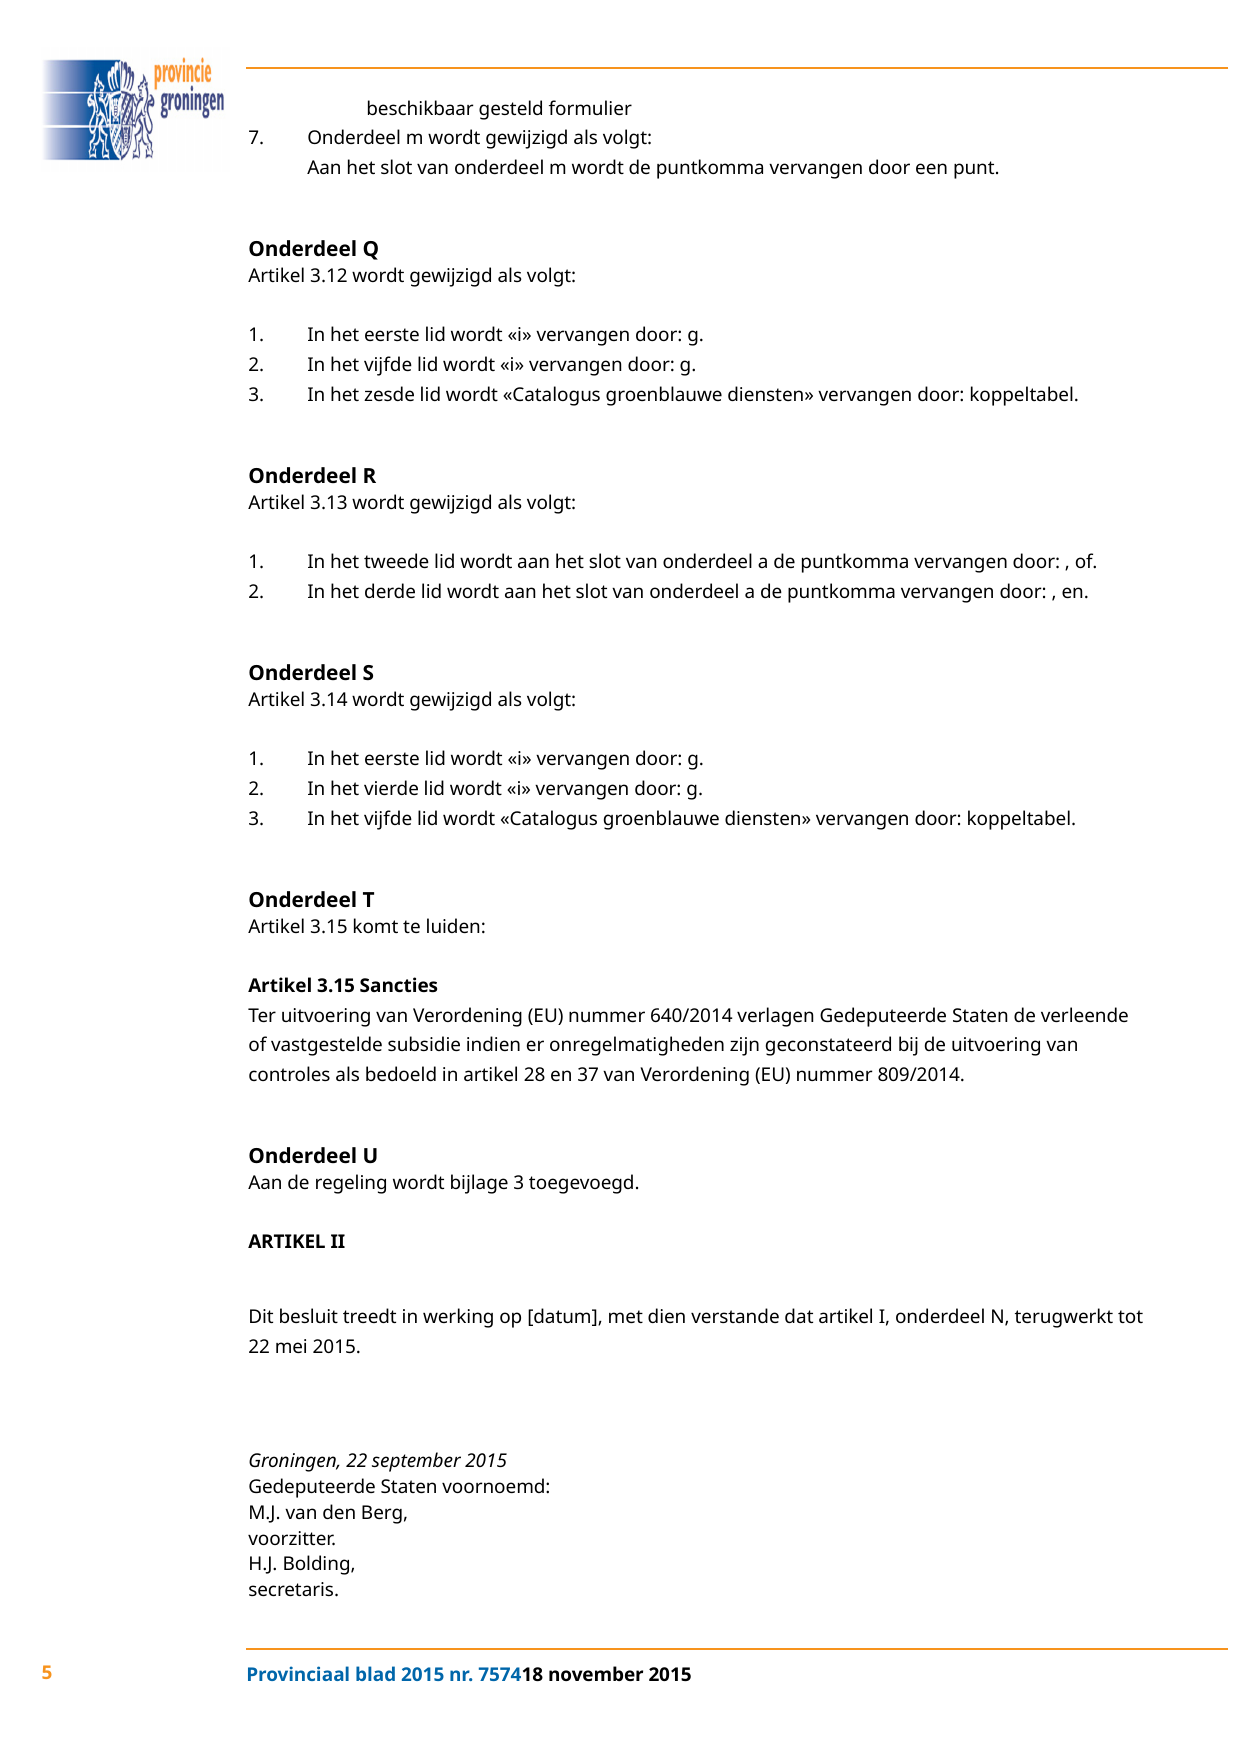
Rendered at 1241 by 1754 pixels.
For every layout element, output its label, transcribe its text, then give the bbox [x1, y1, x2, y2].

text Onderdeel Q [248, 234, 1152, 262]
text Onderdeel S [248, 658, 1152, 686]
list In het tweede lid wordt aan het slot van onderdeel a de puntkomma vervangen door: , of. [248, 548, 1152, 574]
text Onderdeel T [248, 885, 1152, 913]
text Artikel 3.15 Sancties [248, 972, 1152, 998]
list beschikbaar gesteld formulier [307, 95, 1152, 121]
text Dit besluit treedt in werking op [datum], met dien verstande dat artikel I, onderdeel N, terugwerkt tot 22 mei 2015. [248, 1304, 1152, 1359]
list Aan het slot van onderdeel m wordt de puntkomma vervangen door een punt. [248, 154, 1152, 180]
list In het zesde lid wordt «Catalogus groenblauwe diensten» vervangen door: koppeltabel. [248, 381, 1152, 406]
text Artikel 3.12 wordt gewijzigd als volgt: [248, 262, 1152, 288]
text M.J. van den Berg, [248, 1499, 1152, 1525]
text Groningen, 22 september 2015 [248, 1448, 1152, 1473]
text secretaris. [248, 1576, 1152, 1602]
list In het vijfde lid wordt «i» vervangen door: g. [248, 351, 1152, 377]
text ARTIKEL II [248, 1229, 1152, 1254]
text Gedeputeerde Staten voornoemd: [248, 1473, 1152, 1499]
text voorzitter. [248, 1525, 1152, 1551]
list In het vierde lid wordt «i» vervangen door: g. [248, 775, 1152, 801]
text H.J. Bolding, [248, 1551, 1152, 1576]
list In het eerste lid wordt «i» vervangen door: g. [248, 746, 1152, 771]
text Artikel 3.13 wordt gewijzigd als volgt: [248, 489, 1152, 515]
text Artikel 3.14 wordt gewijzigd als volgt: [248, 686, 1152, 712]
list Onderdeel m wordt gewijzigd als volgt: [248, 124, 1152, 150]
text Aan de regeling wordt bijlage 3 toegevoegd. [248, 1169, 1152, 1195]
list In het vijfde lid wordt «Catalogus groenblauwe diensten» vervangen door: koppeltabel. [248, 805, 1152, 830]
text Ter uitvoering van Verordening (EU) nummer 640/2014 verlagen Gedeputeerde Staten de verleende of vastgestelde subsidie indien er onregelmatigheden zijn geconstateerd bij de uitvoering van controles als bedoeld in artikel 28 en 37 van Verordening (EU) nummer 809/2014. [248, 1002, 1152, 1087]
text Onderdeel R [248, 461, 1152, 489]
list In het derde lid wordt aan het slot van onderdeel a de puntkomma vervangen door: , en. [248, 578, 1152, 604]
text Artikel 3.15 komt te luiden: [248, 913, 1152, 939]
text Onderdeel U [248, 1141, 1152, 1169]
picture [41, 47, 231, 172]
list In het eerste lid wordt «i» vervangen door: g. [248, 322, 1152, 347]
